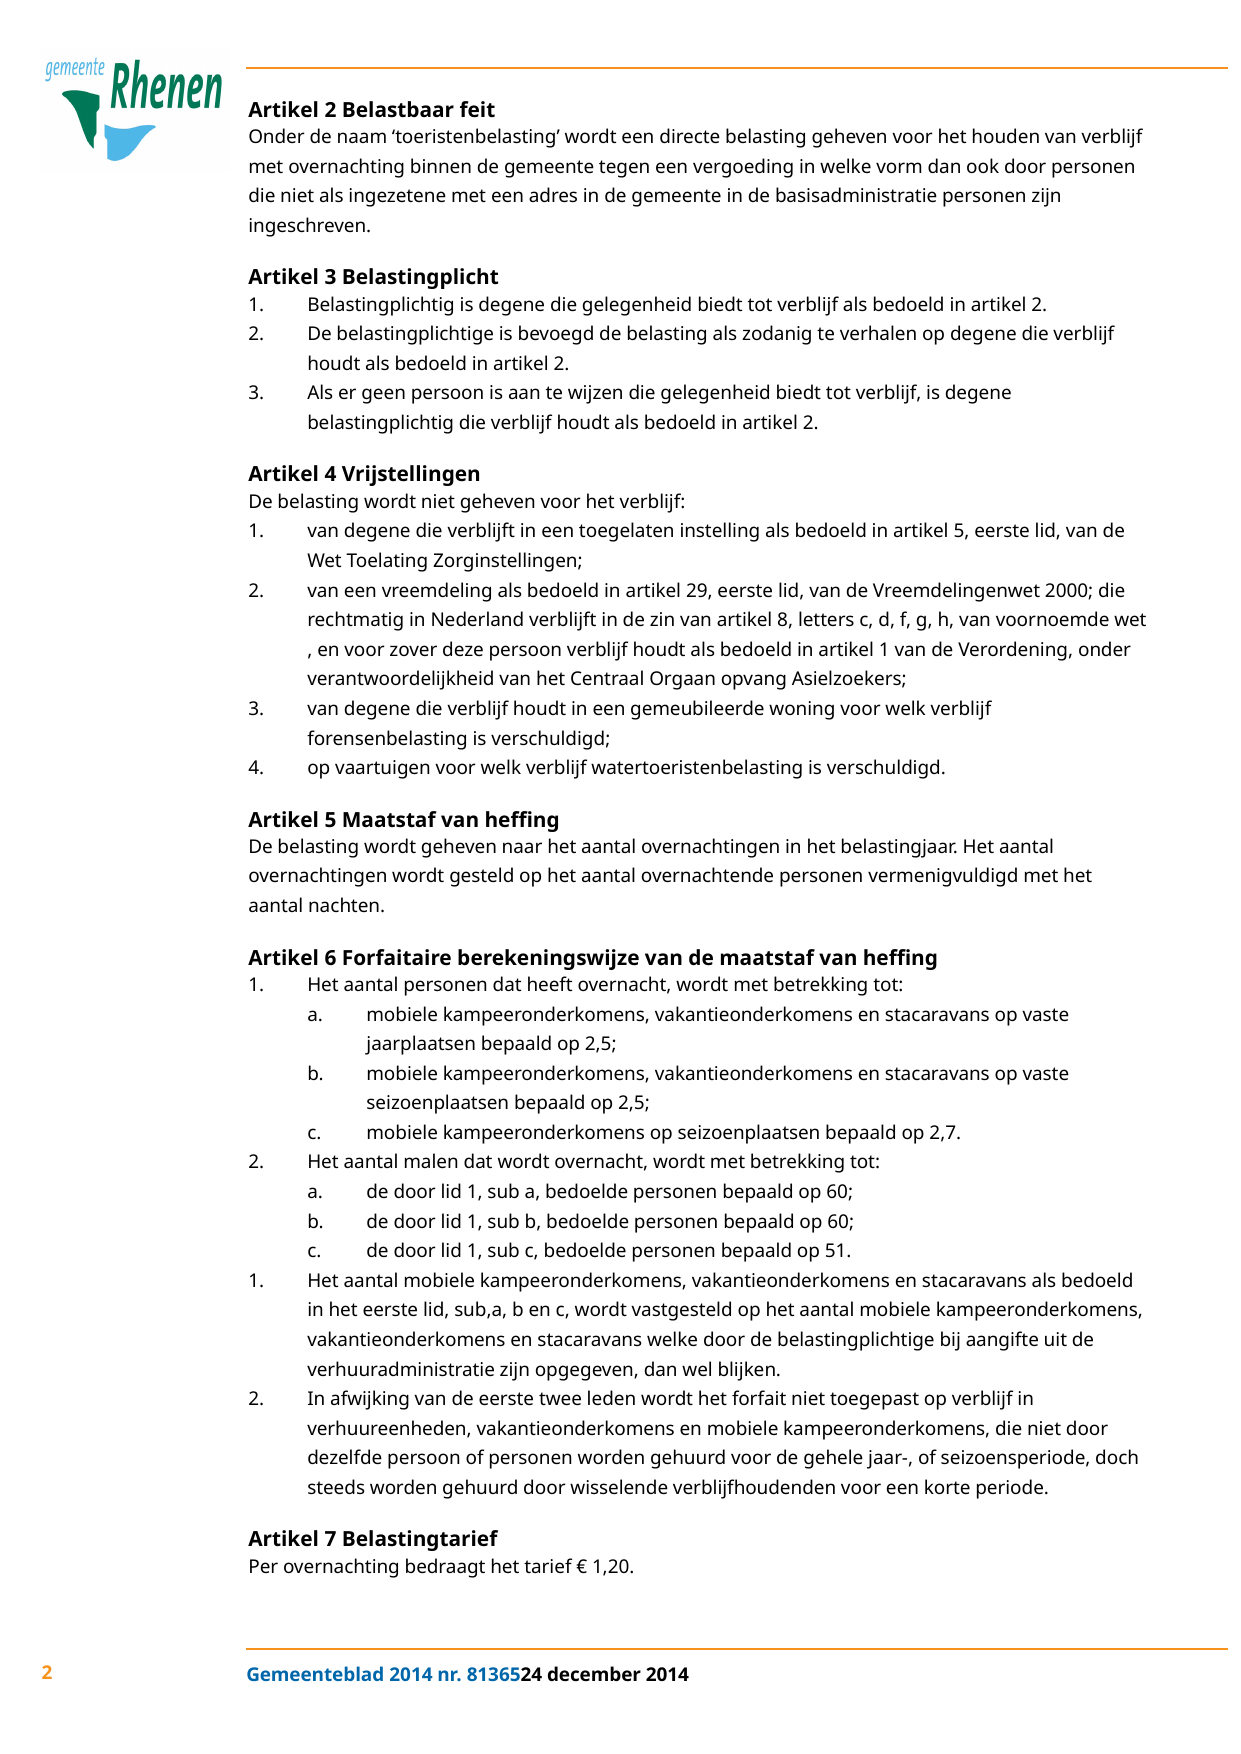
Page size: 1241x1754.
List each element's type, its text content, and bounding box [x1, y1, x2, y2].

picture [41, 47, 231, 172]
list van degene die verblijft in een toegelaten instelling als bedoeld in artikel 5, eerste lid, van de Wet Toelating Zorginstellingen; [248, 518, 1152, 573]
text Artikel 5 Maatstaf van heffing [248, 805, 1152, 833]
text Per overnachting bedraagt het tarief € 1,20. [248, 1553, 1152, 1579]
text De belasting wordt geheven naar het aantal overnachtingen in het belastingjaar. Het aantal overnachtingen wordt gesteld op het aantal overnachtende personen vermenigvuldigd met het aantal nachten. [248, 833, 1152, 918]
text De belasting wordt niet geheven voor het verblijf: [248, 488, 1152, 514]
list de door lid 1, sub c, bedoelde personen bepaald op 51. [307, 1237, 1152, 1263]
list Het aantal mobiele kampeeronderkomens, vakantieonderkomens en stacaravans als bedoeld in het eerste lid, sub,a, b en c, wordt vastgesteld op het aantal mobiele kampeeronderkomens, vakantieonderkomens en stacaravans welke door de belastingplichtige bij aangifte uit de verhuuradministratie zijn opgegeven, dan wel blijken. [248, 1267, 1152, 1381]
text Artikel 7 Belastingtarief [248, 1524, 1152, 1553]
list Als er geen persoon is aan te wijzen die gelegenheid biedt tot verblijf, is degene belastingplichtig die verblijf houdt als bedoeld in artikel 2. [248, 379, 1152, 435]
list De belastingplichtige is bevoegd de belasting als zodanig te verhalen op degene die verblijf houdt als bedoeld in artikel 2. [248, 320, 1152, 376]
text Artikel 3 Belastingplicht [248, 262, 1152, 291]
list van degene die verblijf houdt in een gemeubileerde woning voor welk verblijf forensenbelasting is verschuldigd; [248, 695, 1152, 750]
text Artikel 4 Vrijstellingen [248, 459, 1152, 488]
list In afwijking van de eerste twee leden wordt het forfait niet toegepast op verblijf in verhuureenheden, vakantieonderkomens en mobiele kampeeronderkomens, die niet door dezelfde persoon of personen worden gehuurd voor de gehele jaar-, of seizoensperiode, doch steeds worden gehuurd door wisselende verblijfhoudenden voor een korte periode. [248, 1385, 1152, 1500]
list Het aantal personen dat heeft overnacht, wordt met betrekking tot: [248, 971, 1152, 997]
list op vaartuigen voor welk verblijf watertoeristenbelasting is verschuldigd. [248, 754, 1152, 780]
list van een vreemdeling als bedoeld in artikel 29, eerste lid, van de Vreemdelingenwet 2000; die rechtmatig in Nederland verblijft in de zin van artikel 8, letters c, d, f, g, h, van voornoemde wet , en voor zover deze persoon verblijf houdt als bedoeld in artikel 1 van de Verordening, onder verantwoordelijkheid van het Centraal Orgaan opvang Asielzoekers; [248, 577, 1152, 691]
list mobiele kampeeronderkomens op seizoenplaatsen bepaald op 2,7. [307, 1119, 1152, 1145]
list Het aantal malen dat wordt overnacht, wordt met betrekking tot: [248, 1149, 1152, 1174]
list de door lid 1, sub b, bedoelde personen bepaald op 60; [307, 1208, 1152, 1233]
text Artikel 2 Belastbaar feit [248, 95, 1152, 123]
list Belastingplichtig is degene die gelegenheid biedt tot verblijf als bedoeld in artikel 2. [248, 291, 1152, 317]
list de door lid 1, sub a, bedoelde personen bepaald op 60; [307, 1178, 1152, 1204]
text Artikel 6 Forfaitaire berekeningswijze van de maatstaf van heffing [248, 943, 1152, 971]
list mobiele kampeeronderkomens, vakantieonderkomens en stacaravans op vaste jaarplaatsen bepaald op 2,5; [307, 1001, 1152, 1056]
text Onder de naam ‘toeristenbelasting’ wordt een directe belasting geheven voor het houden van verblijf met overnachting binnen de gemeente tegen een vergoeding in welke vorm dan ook door personen die niet als ingezetene met een adres in de gemeente in de basisadministratie personen zijn ingeschreven. [248, 123, 1152, 238]
list mobiele kampeeronderkomens, vakantieonderkomens en stacaravans op vaste seizoenplaatsen bepaald op 2,5; [307, 1060, 1152, 1115]
